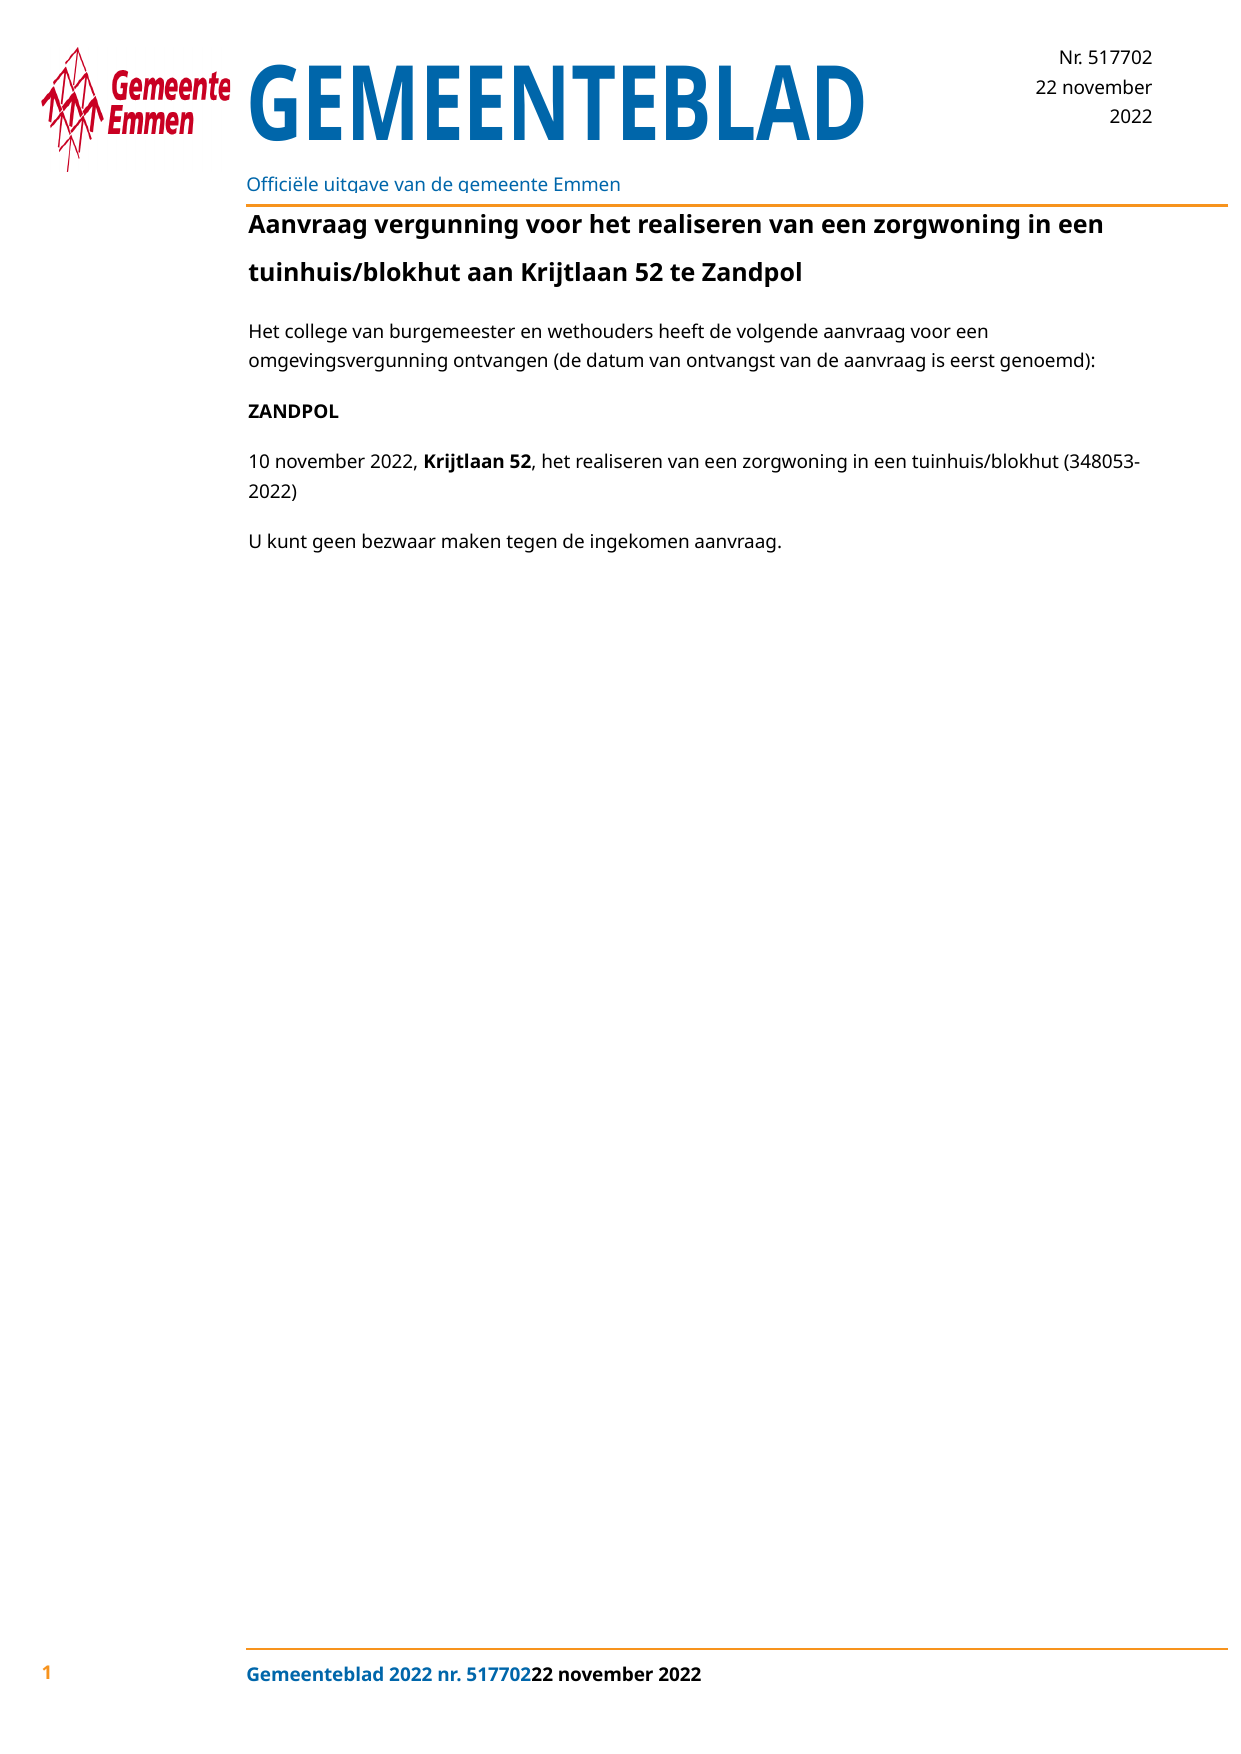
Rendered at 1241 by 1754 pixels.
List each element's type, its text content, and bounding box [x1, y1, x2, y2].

text ZANDPOL [248, 398, 1152, 424]
picture [41, 47, 231, 172]
text Het college van burgemeester en wethouders heeft de volgende aanvraag voor een omgevingsvergunning ontvangen (de datum van ontvangst van de aanvraag is eerst genoemd): [248, 318, 1152, 373]
text 10 november 2022, Krijtlaan 52, het realiseren van een zorgwoning in een tuinhuis/blokhut (348053-2022) [248, 448, 1152, 504]
text U kunt geen bezwaar maken tegen de ingekomen aanvraag. [248, 528, 1152, 554]
text Aanvraag vergunning voor het realiseren van een zorgwoning in een tuinhuis/blokhut aan Krijtlaan 52 te Zandpol [248, 207, 1152, 288]
